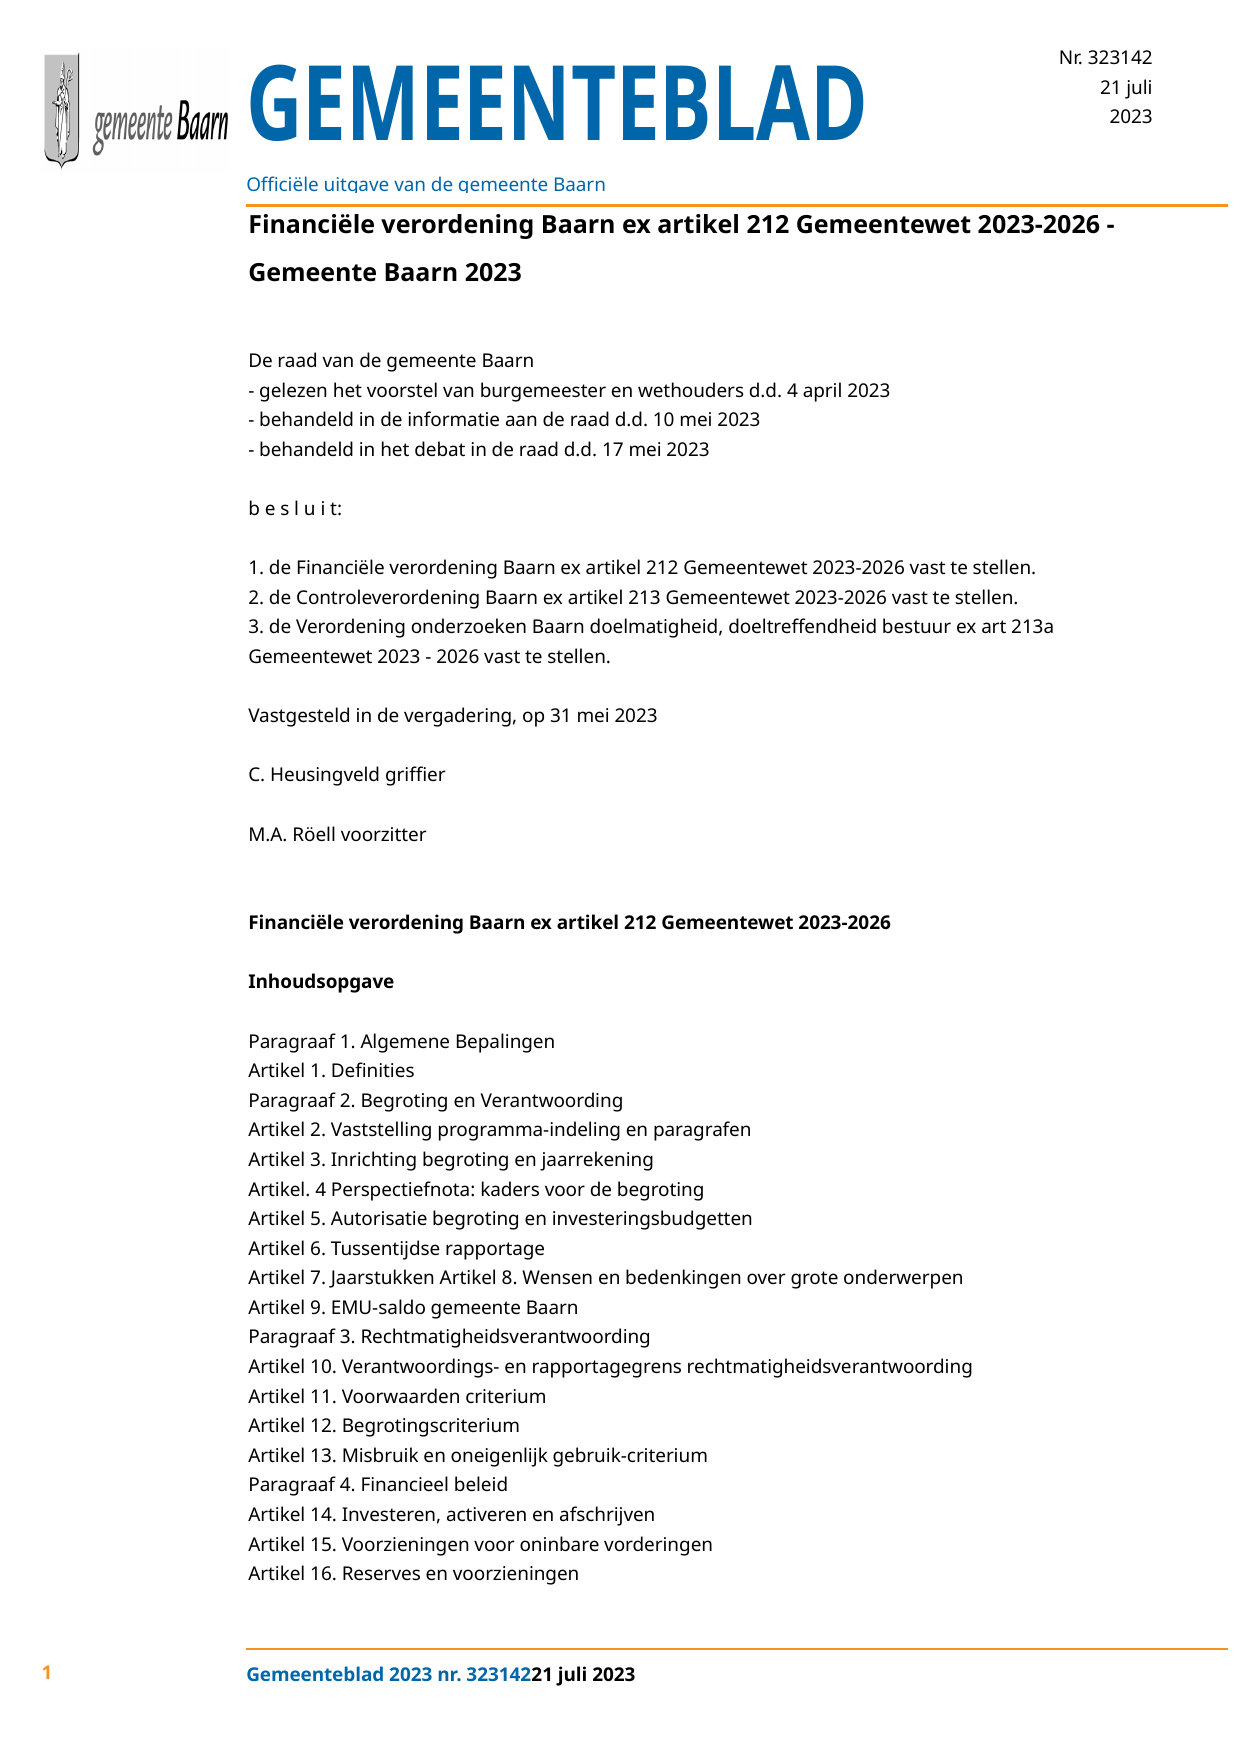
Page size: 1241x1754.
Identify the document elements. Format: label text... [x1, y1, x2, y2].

text Artikel 11. Voorwaarden criterium [248, 1383, 1152, 1409]
text Artikel 6. Tussentijdse rapportage [248, 1235, 1152, 1261]
text Artikel 7. Jaarstukken Artikel 8. Wensen en bedenkingen over grote onderwerpen [248, 1264, 1152, 1290]
picture [41, 47, 231, 172]
text b e s l u i t: [248, 495, 1152, 521]
text 3. de Verordening onderzoeken Baarn doelmatigheid, doeltreffendheid bestuur ex art 213a Gemeentewet 2023 - 2026 vast te stellen. [248, 614, 1152, 669]
text Artikel 14. Investeren, activeren en afschrijven [248, 1501, 1152, 1527]
text Artikel 2. Vaststelling programma-indeling en paragrafen [248, 1117, 1152, 1142]
text Paragraaf 2. Begroting en Verantwoording [248, 1087, 1152, 1113]
text Artikel 3. Inrichting begroting en jaarrekening [248, 1146, 1152, 1172]
text Artikel 1. Definities [248, 1057, 1152, 1083]
text Artikel 16. Reserves en voorzieningen [248, 1560, 1152, 1586]
text De raad van de gemeente Baarn [248, 347, 1152, 373]
text 1. de Financiële verordening Baarn ex artikel 212 Gemeentewet 2023-2026 vast te stellen. [248, 554, 1152, 580]
text C. Heusingveld griffier [248, 762, 1152, 787]
text - gelezen het voorstel van burgemeester en wethouders d.d. 4 april 2023 [248, 377, 1152, 403]
text Paragraaf 4. Financieel beleid [248, 1472, 1152, 1497]
text 2. de Controleverordening Baarn ex artikel 213 Gemeentewet 2023-2026 vast te stellen. [248, 584, 1152, 610]
text Vastgesteld in de vergadering, op 31 mei 2023 [248, 702, 1152, 728]
text Artikel 9. EMU-saldo gemeente Baarn [248, 1294, 1152, 1320]
text Paragraaf 3. Rechtmatigheidsverantwoording [248, 1324, 1152, 1349]
text - behandeld in de informatie aan de raad d.d. 10 mei 2023 [248, 407, 1152, 432]
text Artikel 13. Misbruik en oneigenlijk gebruik-criterium [248, 1442, 1152, 1468]
text Financiële verordening Baarn ex artikel 212 Gemeentewet 2023-2026 [248, 909, 1152, 935]
text M.A. Röell voorzitter [248, 821, 1152, 847]
text Artikel 12. Begrotingscriterium [248, 1412, 1152, 1438]
text Paragraaf 1. Algemene Bepalingen [248, 1028, 1152, 1054]
text - behandeld in het debat in de raad d.d. 17 mei 2023 [248, 436, 1152, 462]
text Artikel 15. Voorzieningen voor oninbare vorderingen [248, 1531, 1152, 1557]
text Artikel 10. Verantwoordings- en rapportagegrens rechtmatigheidsverantwoording [248, 1353, 1152, 1379]
text Artikel. 4 Perspectiefnota: kaders voor de begroting [248, 1176, 1152, 1202]
text Financiële verordening Baarn ex artikel 212 Gemeentewet 2023-2026 - Gemeente Baarn 2023 [248, 207, 1152, 288]
text Artikel 5. Autorisatie begroting en investeringsbudgetten [248, 1205, 1152, 1231]
text Inhoudsopgave [248, 969, 1152, 994]
